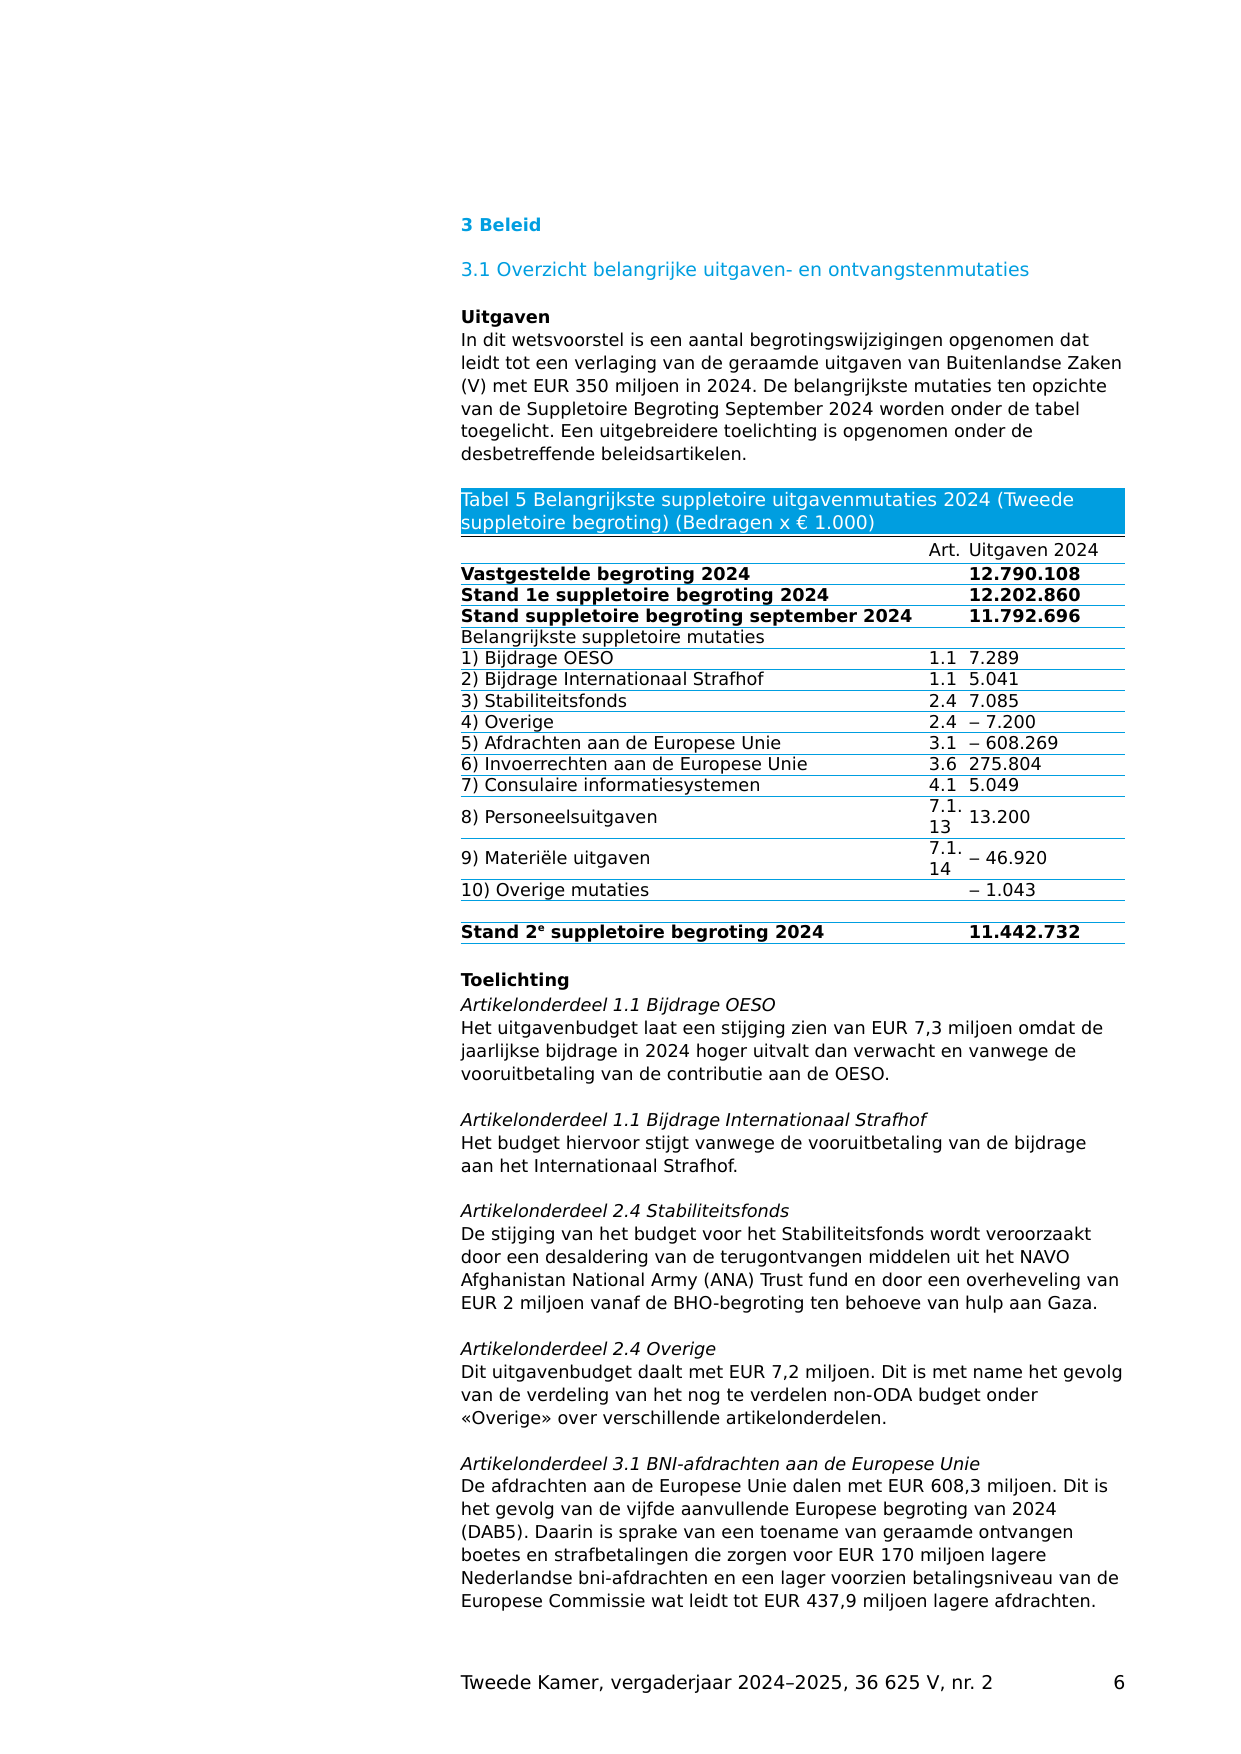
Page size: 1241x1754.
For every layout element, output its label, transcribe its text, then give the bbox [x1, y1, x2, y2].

table_cell [461, 901, 926, 922]
table_cell 2.4 [926, 712, 966, 732]
table_cell Stand 1e suppletoire begroting 2024 [461, 585, 926, 605]
table_cell 3) Stabiliteitsfonds [461, 691, 926, 711]
table_cell Belangrijkste suppletoire mutaties [461, 628, 926, 648]
table_cell 12.202.860 [966, 585, 1125, 605]
text Artikelonderdeel 3.1 BNI-afdrachten aan de Europese Unie De afdrachten aan de Europese Unie dalen met EUR 608,3 miljoen. Dit is het gevolg van de vijfde aanvullende Europese begroting van 2024 (DAB5). Daarin is sprake van een toename van geraamde ontvangen boetes en strafbetalingen die zorgen voor EUR 170 miljoen lagere Nederlandse bni-afdrachten en een lager voorzien betalingsniveau van de Europese Commissie wat leidt tot EUR 437,9 miljoen lagere afdrachten. [461, 1452, 1125, 1612]
table_cell 4) Overige [461, 712, 926, 732]
table_cell [926, 585, 966, 605]
text Toelichting [461, 968, 1125, 991]
table_cell ‒ 7.200 [966, 712, 1125, 732]
table_cell [926, 628, 966, 648]
table_cell 12.790.108 [966, 564, 1125, 584]
table_cell 1.1 [926, 670, 966, 690]
table_cell 4.1 [926, 776, 966, 796]
table_cell Stand suppletoire begroting september 2024 [461, 606, 926, 627]
text Uitgaven In dit wetsvoorstel is een aantal begrotingswĳzigingen opgenomen dat leidt tot een verlaging van de geraamde uitgaven van Buitenlandse Zaken (V) met EUR 350 miljoen in 2024. De belangrĳkste mutaties ten opzichte van de Suppletoire Begroting September 2024 worden onder de tabel toegelicht. Een uitgebreidere toelichting is opgenomen onder de desbetreffende beleidsartikelen. [461, 305, 1125, 465]
table_cell [966, 628, 1125, 648]
table_cell [461, 537, 926, 563]
table_cell 3.6 [926, 755, 966, 774]
text Artikelonderdeel 2.4 Stabiliteitsfonds De stijging van het budget voor het Stabiliteitsfonds wordt veroorzaakt door een desaldering van de terugontvangen middelen uit het NAVO Afghanistan National Army (ANA) Trust fund en door een overheveling van EUR 2 miljoen vanaf de BHO-begroting ten behoeve van hulp aan Gaza. [461, 1199, 1125, 1314]
text Artikelonderdeel 1.1 Bijdrage OESO Het uitgavenbudget laat een stijging zien van EUR 7,3 miljoen omdat de jaarlijkse bijdrage in 2024 hoger uitvalt dan verwacht en vanwege de vooruitbetaling van de contributie aan de OESO. [461, 993, 1125, 1085]
table_cell 3.1 [926, 733, 966, 753]
table_cell 9) Materiële uitgaven [461, 839, 926, 879]
table_cell Vastgestelde begroting 2024 [461, 564, 926, 584]
table_cell 11.442.732 [966, 923, 1125, 943]
table_cell 7) Consulaire informatiesystemen [461, 776, 926, 796]
title 3 Beleid [461, 213, 1125, 236]
table_cell 275.804 [966, 755, 1125, 774]
table_cell 6) Invoerrechten aan de Europese Unie [461, 755, 926, 774]
table_cell Stand 2e suppletoire begroting 2024 [461, 923, 926, 943]
table_cell [926, 606, 966, 627]
table_cell ‒ 608.269 [966, 733, 1125, 753]
table_cell 8) Personeelsuitgaven [461, 797, 926, 837]
table_cell ‒ 1.043 [966, 880, 1125, 900]
table_cell ‒ 46.920 [966, 839, 1125, 879]
title 3.1 Overzicht belangrijke uitgaven- en ontvangstenmutaties [461, 259, 1125, 281]
table_cell [926, 901, 966, 922]
table_cell 2) Bijdrage Internationaal Strafhof [461, 670, 926, 690]
table_cell 5.041 [966, 670, 1125, 690]
table_cell 7.1.13 [926, 797, 966, 837]
table_cell Uitgaven 2024 [966, 537, 1125, 563]
table_cell 1.1 [926, 649, 966, 669]
table_cell [926, 880, 966, 900]
table_cell 1) Bijdrage OESO [461, 649, 926, 669]
table_cell 11.792.696 [966, 606, 1125, 627]
table_cell [966, 901, 1125, 922]
table_cell 7.289 [966, 649, 1125, 669]
table_cell Art. [926, 537, 966, 563]
table_cell 10) Overige mutaties [461, 880, 926, 900]
text Artikelonderdeel 1.1 Bijdrage Internationaal Strafhof Het budget hiervoor stijgt vanwege de vooruitbetaling van de bijdrage aan het Internationaal Strafhof. [461, 1108, 1125, 1177]
table_cell 5.049 [966, 776, 1125, 796]
table_cell 7.085 [966, 691, 1125, 711]
table_cell 5) Afdrachten aan de Europese Unie [461, 733, 926, 753]
table_cell 2.4 [926, 691, 966, 711]
table_cell [926, 564, 966, 584]
table_cell [926, 923, 966, 943]
table_cell 13.200 [966, 797, 1125, 837]
text Artikelonderdeel 2.4 Overige Dit uitgavenbudget daalt met EUR 7,2 miljoen. Dit is met name het gevolg van de verdeling van het nog te verdelen non-ODA budget onder «Overige» over verschillende artikelonderdelen. [461, 1337, 1125, 1429]
table_cell 7.1.14 [926, 839, 966, 879]
